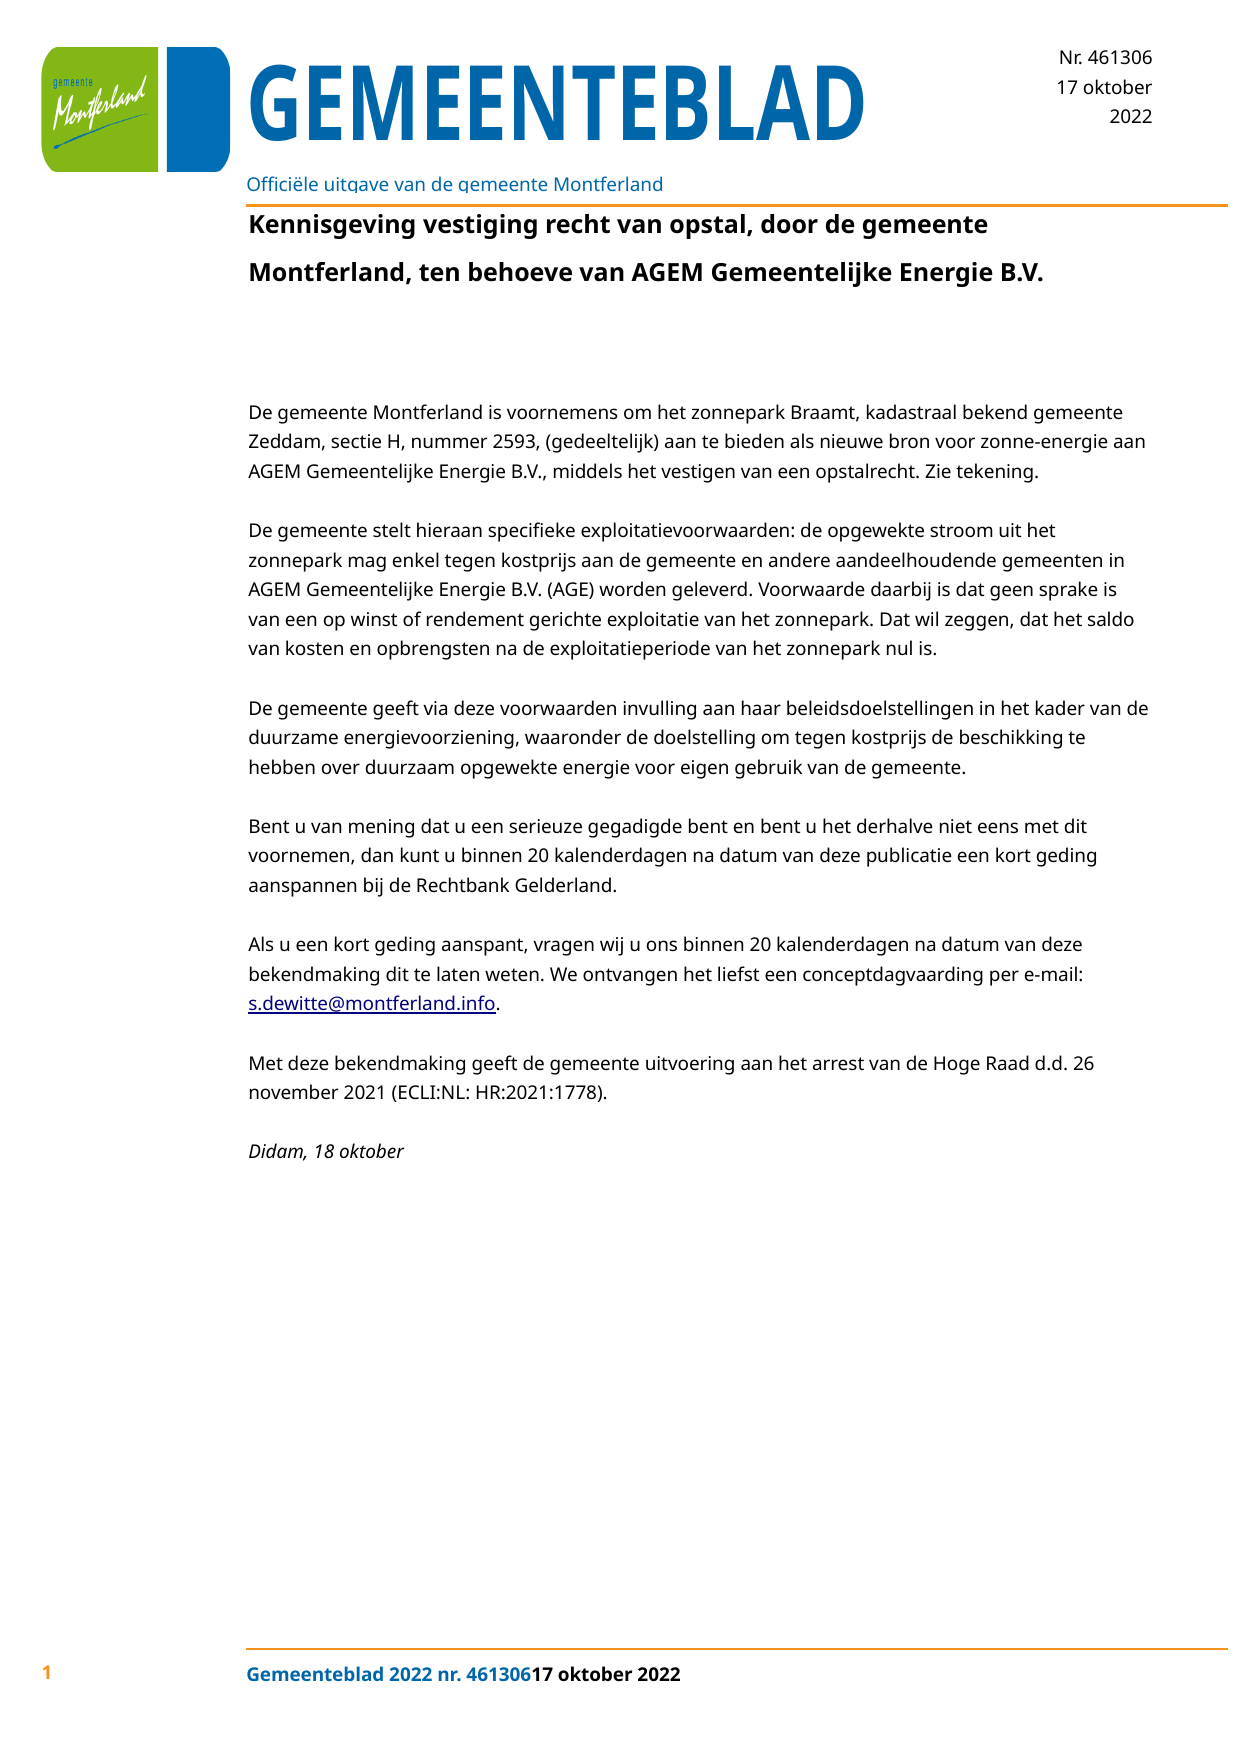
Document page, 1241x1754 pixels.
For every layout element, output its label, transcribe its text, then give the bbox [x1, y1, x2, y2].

text De gemeente geeft via deze voorwaarden invulling aan haar beleidsdoelstellingen in het kader van de duurzame energievoorziening, waaronder de doelstelling om tegen kostprijs de beschikking te hebben over duurzaam opgewekte energie voor eigen gebruik van de gemeente. [248, 695, 1152, 780]
text Met deze bekendmaking geeft de gemeente uitvoering aan het arrest van de Hoge Raad d.d. 26 november 2021 (ECLI:NL: HR:2021:1778). [248, 1050, 1152, 1105]
picture [41, 47, 231, 172]
text De gemeente stelt hieraan specifieke exploitatievoorwaarden: de opgewekte stroom uit het zonnepark mag enkel tegen kostprijs aan de gemeente en andere aandeelhoudende gemeenten in AGEM Gemeentelijke Energie B.V. (AGE) worden geleverd. Voorwaarde daarbij is dat geen sprake is van een op winst of rendement gerichte exploitatie van het zonnepark. Dat wil zeggen, dat het saldo van kosten en opbrengsten na de exploitatieperiode van het zonnepark nul is. [248, 517, 1152, 661]
text Kennisgeving vestiging recht van opstal, door de gemeente Montferland, ten behoeve van AGEM Gemeentelijke Energie B.V. [248, 207, 1152, 288]
text Als u een kort geding aanspant, vragen wij u ons binnen 20 kalenderdagen na datum van deze bekendmaking dit te laten weten. We ontvangen het liefst een conceptdagvaarding per e-mail: s.dewitte@montferland.info. [248, 931, 1152, 1016]
text Didam, 18 oktober [248, 1138, 1152, 1164]
text De gemeente Montferland is voornemens om het zonnepark Braamt, kadastraal bekend gemeente Zeddam, sectie H, nummer 2593, (gedeeltelijk) aan te bieden als nieuwe bron voor zonne-energie aan AGEM Gemeentelijke Energie B.V., middels het vestigen van een opstalrecht. Zie tekening. [248, 399, 1152, 484]
text Bent u van mening dat u een serieuze gegadigde bent en bent u het derhalve niet eens met dit voornemen, dan kunt u binnen 20 kalenderdagen na datum van deze publicatie een kort geding aanspannen bij de Rechtbank Gelderland. [248, 813, 1152, 898]
